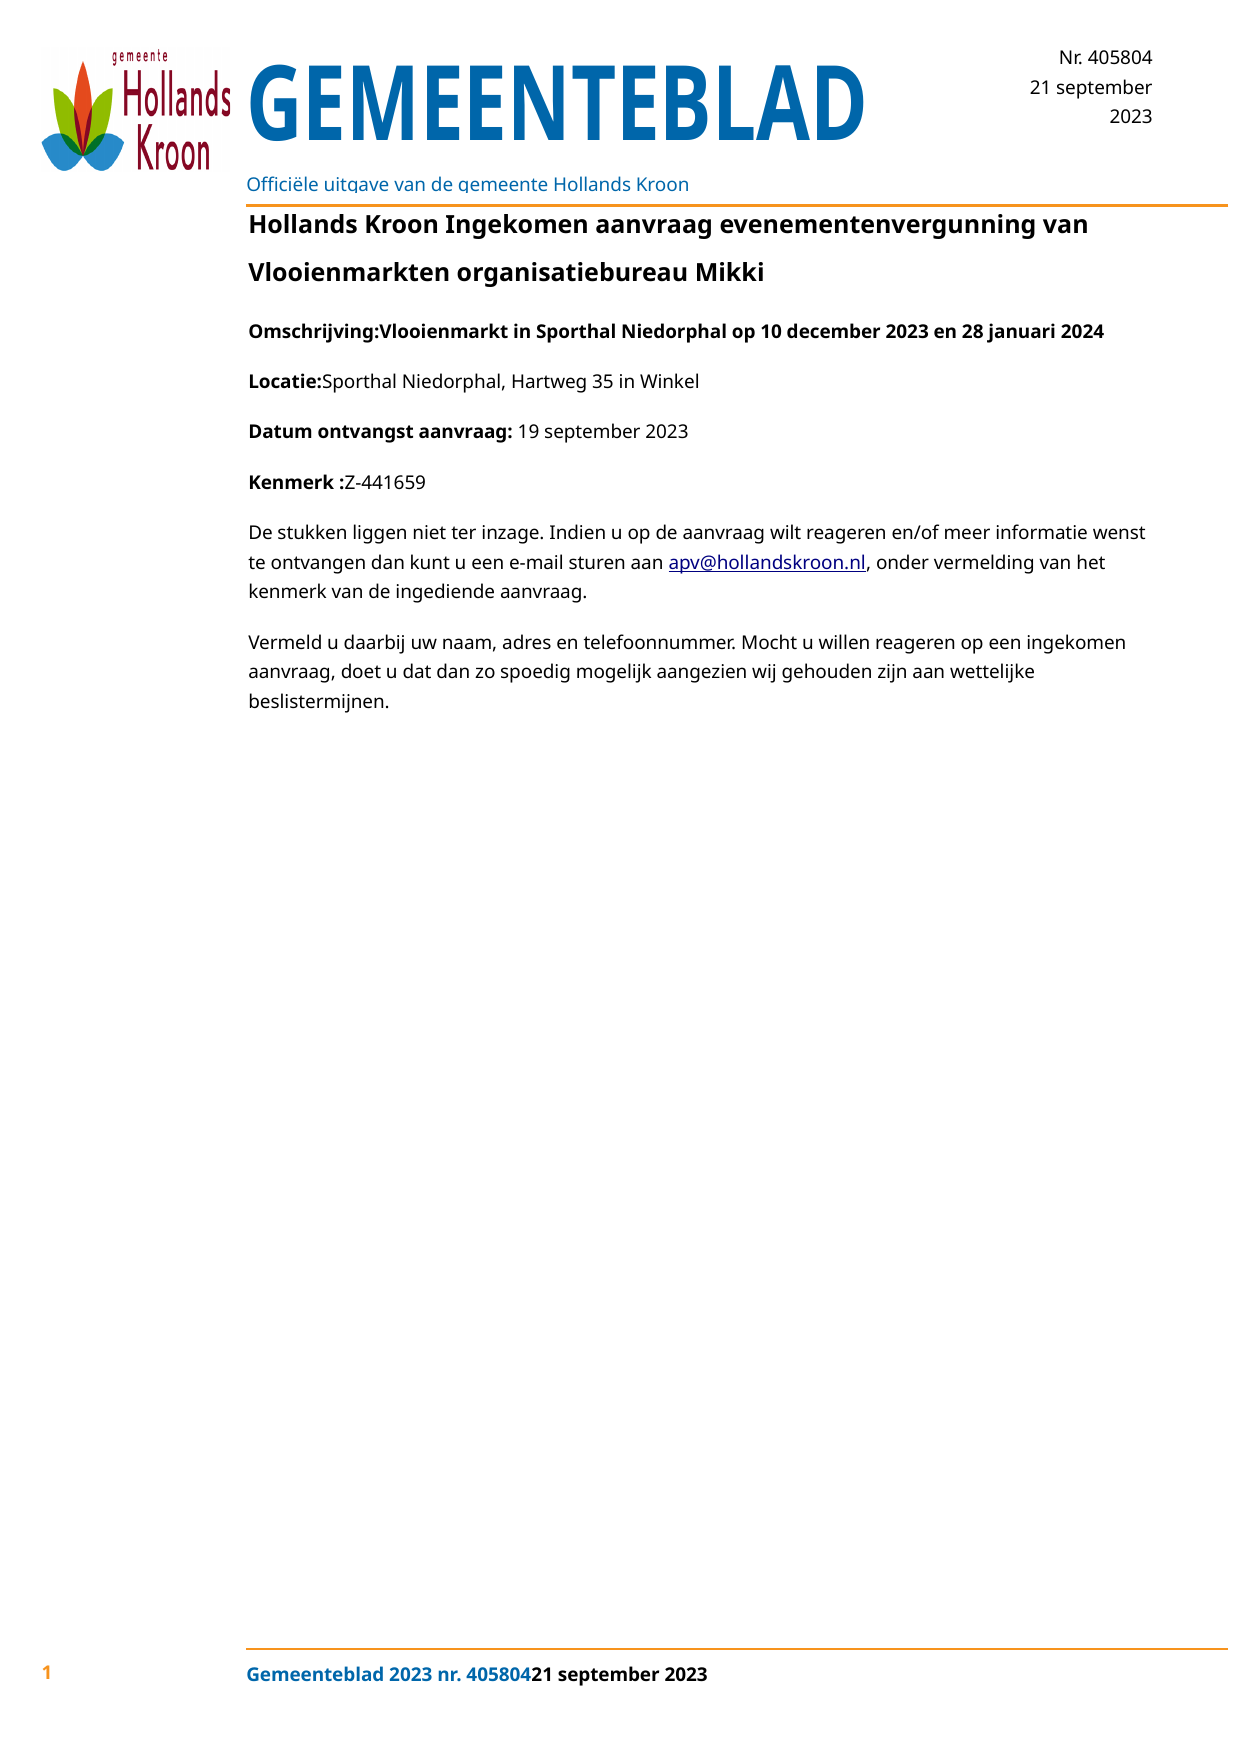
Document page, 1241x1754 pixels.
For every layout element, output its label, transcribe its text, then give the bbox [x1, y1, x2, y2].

text Omschrijving:Vlooienmarkt in Sporthal Niedorphal op 10 december 2023 en 28 januari 2024 [248, 318, 1152, 344]
picture [41, 47, 231, 172]
text Kenmerk :Z-441659 [248, 469, 1152, 495]
text Vermeld u daarbij uw naam, adres en telefoonnummer. Mocht u willen reageren op een ingekomen aanvraag, doet u dat dan zo spoedig mogelijk aangezien wij gehouden zijn aan wettelijke beslistermijnen. [248, 629, 1152, 714]
text Locatie:Sporthal Niedorphal, Hartweg 35 in Winkel [248, 368, 1152, 394]
text Datum ontvangst aanvraag: 19 september 2023 [248, 419, 1152, 444]
text De stukken liggen niet ter inzage. Indien u op de aanvraag wilt reageren en/of meer informatie wenst te ontvangen dan kunt u een e-mail sturen aan apv@hollandskroon.nl, onder vermelding van het kenmerk van de ingediende aanvraag. [248, 519, 1152, 604]
text Hollands Kroon Ingekomen aanvraag evenementenvergunning van Vlooienmarkten organisatiebureau Mikki [248, 207, 1152, 288]
